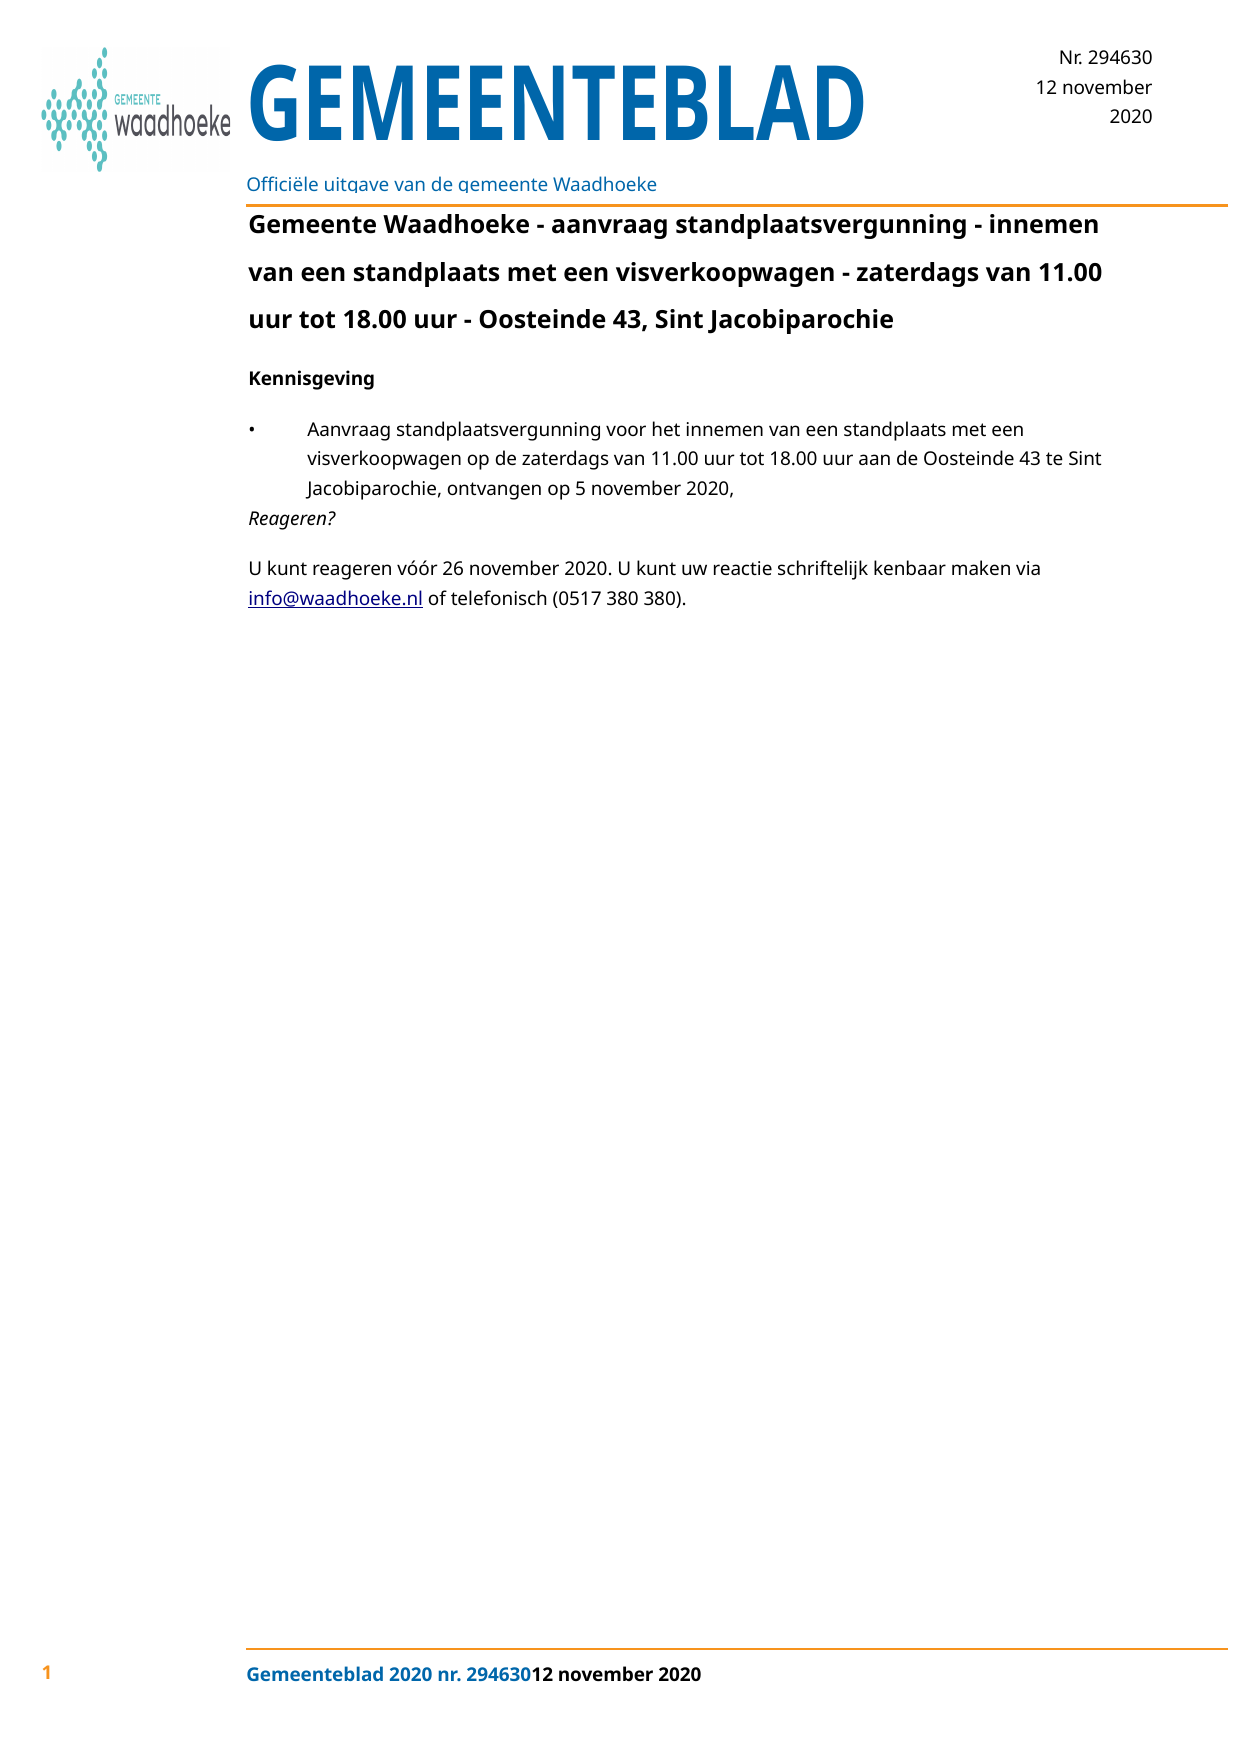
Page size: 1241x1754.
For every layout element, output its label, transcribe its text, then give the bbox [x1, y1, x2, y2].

text Kennisgeving [248, 366, 1152, 391]
list Aanvraag standplaatsvergunning voor het innemen van een standplaats met een visverkoopwagen op de zaterdags van 11.00 uur tot 18.00 uur aan de Oosteinde 43 te Sint Jacobiparochie, ontvangen op 5 november 2020, [248, 416, 1152, 501]
text Gemeente Waadhoeke - aanvraag standplaatsvergunning - innemen van een standplaats met een visverkoopwagen - zaterdags van 11.00 uur tot 18.00 uur - Oosteinde 43, Sint Jacobiparochie [248, 207, 1152, 336]
picture [41, 47, 231, 172]
text U kunt reageren vóór 26 november 2020. U kunt uw reactie schriftelijk kenbaar maken via info@waadhoeke.nl of telefonisch (0517 380 380). [248, 555, 1152, 610]
text Reageren? [248, 505, 1152, 530]
